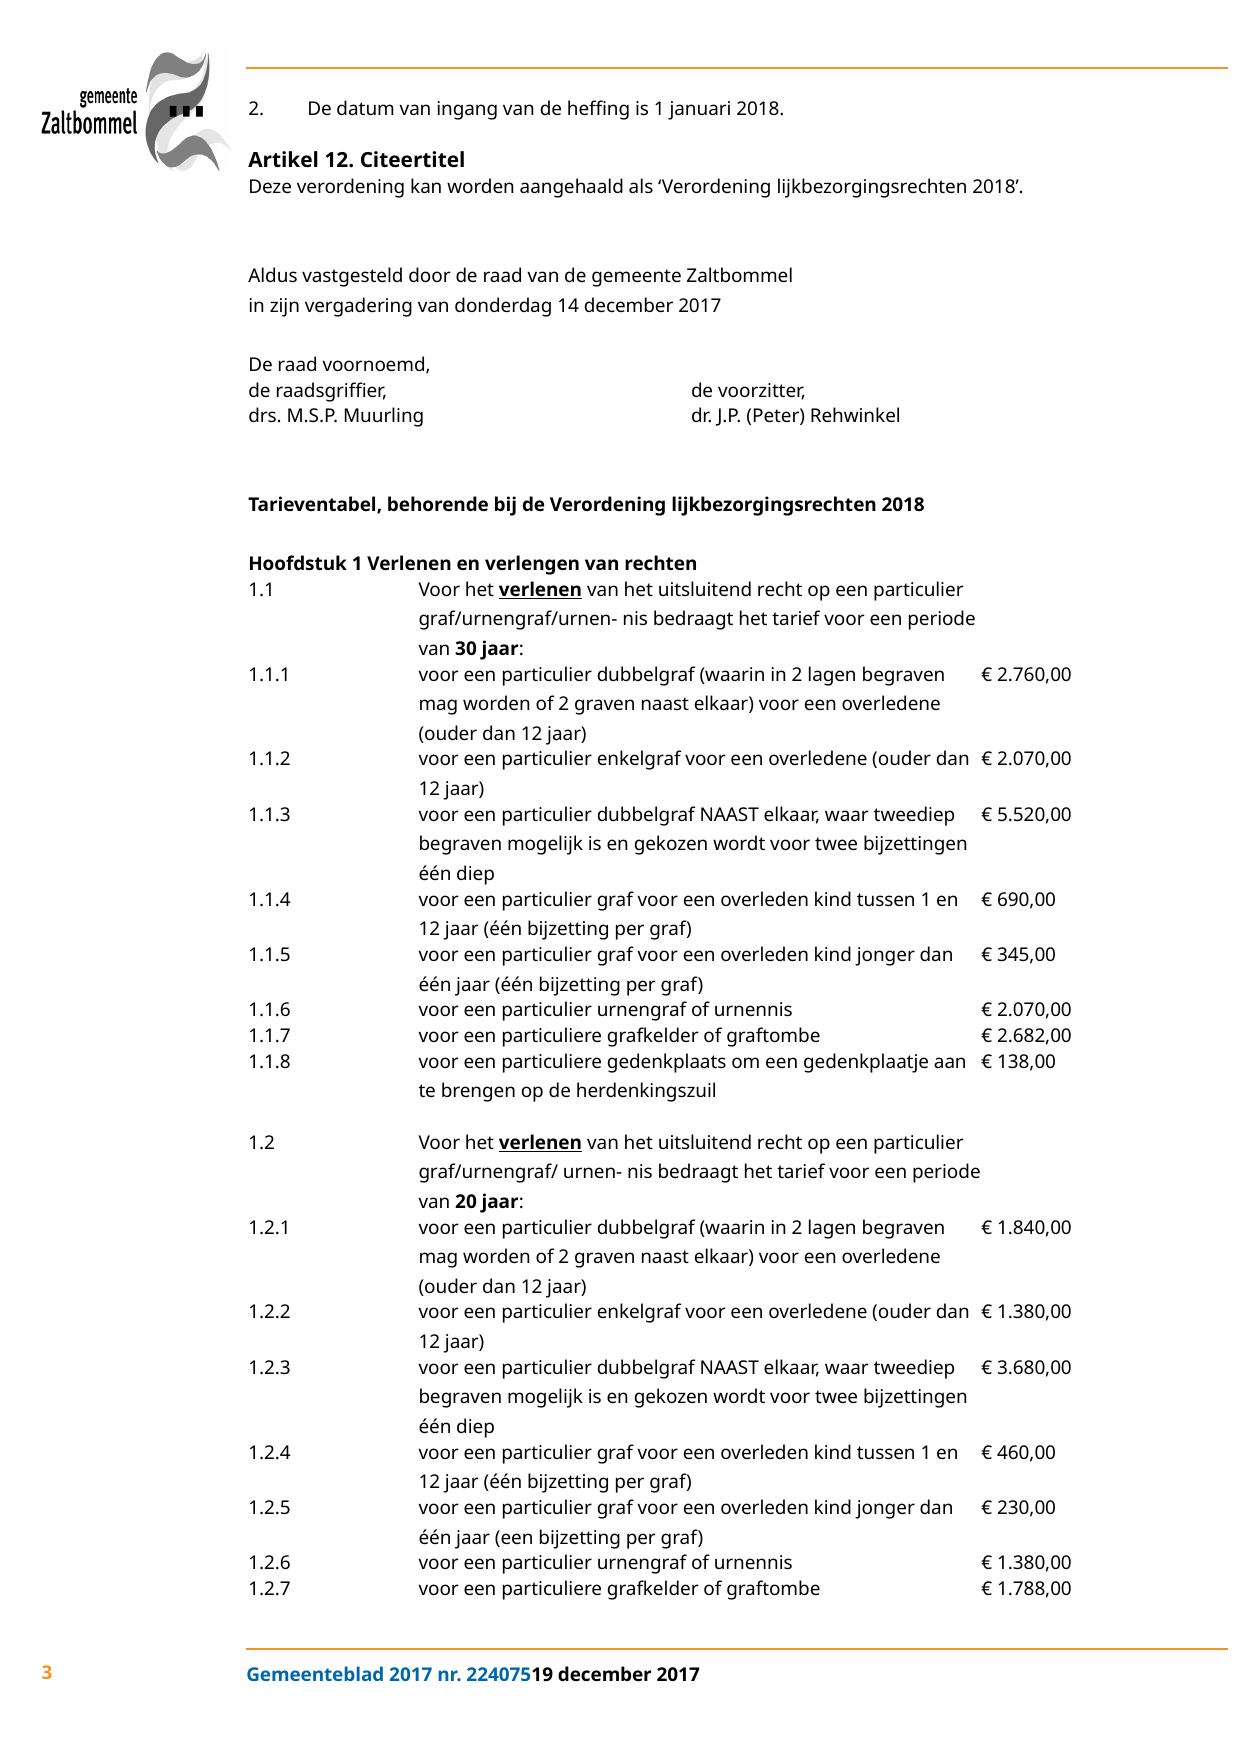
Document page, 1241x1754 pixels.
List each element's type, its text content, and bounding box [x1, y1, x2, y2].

table_cell 1.2 [248, 1129, 418, 1214]
table_cell voor een particuliere grafkelder of graftombe [418, 1575, 981, 1601]
table_cell voor een particulier dubbelgraf NAAST elkaar, waar tweediep begraven mogelijk is en gekozen wordt voor twee bijzettingen één diep [418, 801, 981, 886]
table_cell € 690,00 [981, 886, 1152, 941]
table_cell voor een particulier graf voor een overleden kind tussen 1 en 12 jaar (één bijzetting per graf) [418, 886, 981, 941]
picture [41, 47, 231, 172]
table_cell 1.1.3 [248, 801, 418, 886]
table_cell 1.2.3 [248, 1354, 418, 1439]
table_cell voor een particulier graf voor een overleden kind jonger dan één jaar (een bijzetting per graf) [418, 1494, 981, 1549]
table_cell voor een particulier graf voor een overleden kind jonger dan één jaar (één bijzetting per graf) [418, 941, 981, 996]
table_cell 1.1.7 [248, 1022, 418, 1048]
table_cell € 230,00 [981, 1494, 1152, 1549]
table_cell [248, 1103, 418, 1129]
table_cell voor een particulier enkelgraf voor een overledene (ouder dan 12 jaar) [418, 1299, 981, 1354]
table_cell 1.1.1 [248, 661, 418, 746]
table_cell 1.1.5 [248, 941, 418, 996]
text Deze verordening kan worden aangehaald als ‘Verordening lijkbezorgingsrechten 2018’. [248, 174, 1152, 199]
table_cell voor een particuliere gedenkplaats om een gedenkplaatje aan te brengen op de herdenkingszuil [418, 1048, 981, 1103]
table_cell 1.2.2 [248, 1299, 418, 1354]
table_cell € 2.070,00 [981, 746, 1152, 801]
table_cell 1.2.6 [248, 1550, 418, 1575]
table_cell € 3.680,00 [981, 1354, 1152, 1439]
table_cell € 1.788,00 [981, 1575, 1152, 1601]
table_cell voor een particulier dubbelgraf NAAST elkaar, waar tweediep begraven mogelijk is en gekozen wordt voor twee bijzettingen één diep [418, 1354, 981, 1439]
table_cell € 345,00 [981, 941, 1152, 996]
table_cell € 5.520,00 [981, 801, 1152, 886]
table_cell 1.2.7 [248, 1575, 418, 1601]
table_cell voor een particulier urnengraf of urnennis [418, 1550, 981, 1575]
table_cell voor een particulier enkelgraf voor een overledene (ouder dan 12 jaar) [418, 746, 981, 801]
table_cell 1.2.4 [248, 1439, 418, 1494]
table_cell € 2.760,00 [981, 661, 1152, 746]
table_cell voor een particulier dubbelgraf (waarin in 2 lagen begraven mag worden of 2 graven naast elkaar) voor een overledene (ouder dan 12 jaar) [418, 661, 981, 746]
table_cell [981, 576, 1152, 661]
text Tarieventabel, behorende bij de Verordening lijkbezorgingsrechten 2018 [248, 491, 1152, 517]
table_cell € 138,00 [981, 1048, 1152, 1103]
table_header [981, 550, 1152, 576]
table_cell [418, 1103, 981, 1129]
table_cell € 1.840,00 [981, 1214, 1152, 1299]
table_cell de raadsgriffier, [248, 377, 691, 403]
table_cell [981, 1129, 1152, 1214]
table_cell € 460,00 [981, 1439, 1152, 1494]
table_cell 1.1.4 [248, 886, 418, 941]
table_cell € 2.682,00 [981, 1022, 1152, 1048]
table_cell Voor het verlenen van het uitsluitend recht op een particulier graf/urnengraf/ urnen- nis bedraagt het tarief voor een periode van 20 jaar: [418, 1129, 981, 1214]
table_cell drs. M.S.P. Muurling [248, 403, 691, 458]
table_cell voor een particulier graf voor een overleden kind tussen 1 en 12 jaar (één bijzetting per graf) [418, 1439, 981, 1494]
text in zijn vergadering van donderdag 14 december 2017 [248, 292, 1152, 318]
table_cell € 1.380,00 [981, 1299, 1152, 1354]
table_cell 1.1.6 [248, 996, 418, 1022]
table_cell [981, 1103, 1152, 1129]
table_cell voor een particulier dubbelgraf (waarin in 2 lagen begraven mag worden of 2 graven naast elkaar) voor een overledene (ouder dan 12 jaar) [418, 1214, 981, 1299]
table_cell 1.1 [248, 576, 418, 661]
table_cell 1.1.2 [248, 746, 418, 801]
text Aldus vastgesteld door de raad van de gemeente Zaltbommel [248, 262, 1152, 288]
table_cell voor een particulier urnengraf of urnennis [418, 996, 981, 1022]
table_cell 1.2.1 [248, 1214, 418, 1299]
table_header Hoofdstuk 1 Verlenen en verlengen van rechten [248, 550, 981, 576]
table_cell Voor het verlenen van het uitsluitend recht op een particulier graf/urnengraf/urnen- nis bedraagt het tarief voor een periode van 30 jaar: [418, 576, 981, 661]
text Artikel 12. Citeertitel [248, 145, 1152, 174]
table_cell 1.1.8 [248, 1048, 418, 1103]
table_header De raad voornoemd, [248, 351, 1152, 377]
table_cell dr. J.P. (Peter) Rehwinkel [691, 403, 1152, 458]
table_cell voor een particuliere grafkelder of graftombe [418, 1022, 981, 1048]
table_cell 1.2.5 [248, 1494, 418, 1549]
table_cell € 2.070,00 [981, 996, 1152, 1022]
list De datum van ingang van de heffing is 1 januari 2018. [248, 95, 1152, 121]
table_cell de voorzitter, [691, 377, 1152, 403]
table_cell € 1.380,00 [981, 1550, 1152, 1575]
